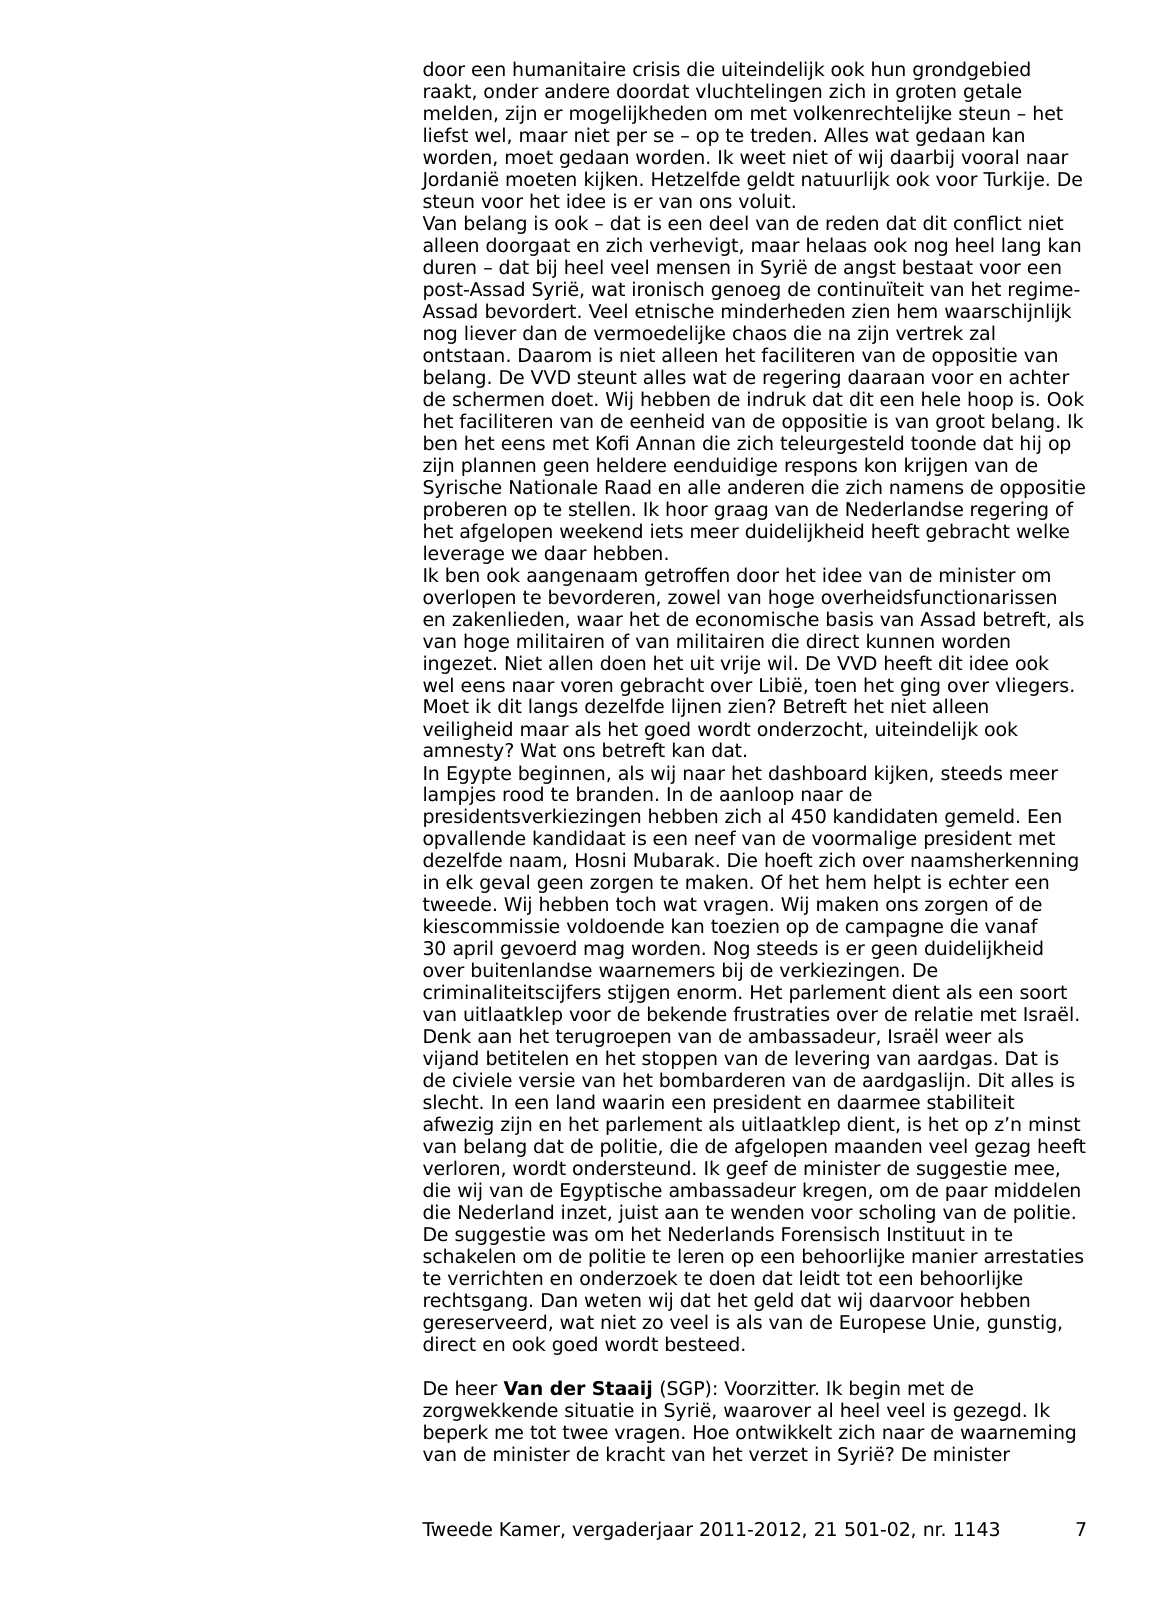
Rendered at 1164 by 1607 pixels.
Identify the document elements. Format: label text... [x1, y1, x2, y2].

text Ik ben ook aangenaam getroffen door het idee van de minister om overlopen te bevorderen, zowel van hoge overheidsfunctionarissen en zakenlieden, waar het de economische basis van Assad betreft, als van hoge militairen of van militairen die direct kunnen worden ingezet. Niet allen doen het uit vrije wil. De VVD heeft dit idee ook wel eens naar voren gebracht over Libië, toen het ging over vliegers. Moet ik dit langs dezelfde lijnen zien? Betreft het niet alleen veiligheid maar als het goed wordt onderzocht, uiteindelijk ook amnesty? Wat ons betreft kan dat. [422, 564, 1087, 762]
text Van belang is ook – dat is een deel van de reden dat dit conflict niet alleen doorgaat en zich verhevigt, maar helaas ook nog heel lang kan duren – dat bij heel veel mensen in Syrië de angst bestaat voor een post-Assad Syrië, wat ironisch genoeg de continuïteit van het regime-Assad bevordert. Veel etnische minderheden zien hem waarschijnlijk nog liever dan de vermoedelijke chaos die na zijn vertrek zal ontstaan. Daarom is niet alleen het faciliteren van de oppositie van belang. De VVD steunt alles wat de regering daaraan voor en achter de schermen doet. Wij hebben de indruk dat dit een hele hoop is. Ook het faciliteren van de eenheid van de oppositie is van groot belang. Ik ben het eens met Kofi Annan die zich teleurgesteld toonde dat hij op zijn plannen geen heldere eenduidige respons kon krijgen van de Syrische Nationale Raad en alle anderen die zich namens de oppositie proberen op te stellen. Ik hoor graag van de Nederlandse regering of het afgelopen weekend iets meer duidelijkheid heeft gebracht welke leverage we daar hebben. [422, 213, 1087, 564]
text In Egypte beginnen, als wij naar het dashboard kijken, steeds meer lampjes rood te branden. In de aanloop naar de presidentsverkiezingen hebben zich al 450 kandidaten gemeld. Een opvallende kandidaat is een neef van de voormalige president met dezelfde naam, Hosni Mubarak. Die hoeft zich over naamsherkenning in elk geval geen zorgen te maken. Of het hem helpt is echter een tweede. Wij hebben toch wat vragen. Wij maken ons zorgen of de kiescommissie voldoende kan toezien op de campagne die vanaf 30 april gevoerd mag worden. Nog steeds is er geen duidelijkheid over buitenlandse waarnemers bij de verkiezingen. De criminaliteitscijfers stijgen enorm. Het parlement dient als een soort van uitlaatklep voor de bekende frustraties over de relatie met Israël. Denk aan het terugroepen van de ambassadeur, Israël weer als vijand betitelen en het stoppen van de levering van aardgas. Dat is de civiele versie van het bombarderen van de aardgaslijn. Dit alles is slecht. In een land waarin een president en daarmee stabiliteit afwezig zijn en het parlement als uitlaatklep dient, is het op z’n minst van belang dat de politie, die de afgelopen maanden veel gezag heeft verloren, wordt ondersteund. Ik geef de minister de suggestie mee, die wij van de Egyptische ambassadeur kregen, om de paar middelen die Nederland inzet, juist aan te wenden voor scholing van de politie. De suggestie was om het Nederlands Forensisch Instituut in te schakelen om de politie te leren op een behoorlijke manier arrestaties te verrichten en onderzoek te doen dat leidt tot een behoorlijke rechtsgang. Dan weten wij dat het geld dat wij daarvoor hebben gereserveerd, wat niet zo veel is als van de Europese Unie, gunstig, direct en ook goed wordt besteed. [422, 762, 1087, 1356]
text door een humanitaire crisis die uiteindelijk ook hun grondgebied raakt, onder andere doordat vluchtelingen zich in groten getale melden, zijn er mogelijkheden om met volkenrechtelijke steun – het liefst wel, maar niet per se – op te treden. Alles wat gedaan kan worden, moet gedaan worden. Ik weet niet of wij daarbij vooral naar Jordanië moeten kijken. Hetzelfde geldt natuurlijk ook voor Turkije. De steun voor het idee is er van ons voluit. [422, 59, 1087, 213]
text De heer Van der Staaij (SGP): Voorzitter. Ik begin met de zorgwekkende situatie in Syrië, waarover al heel veel is gezegd. Ik beperk me tot twee vragen. Hoe ontwikkelt zich naar de waarneming van de minister de kracht van het verzet in Syrië? De minister [422, 1378, 1087, 1466]
